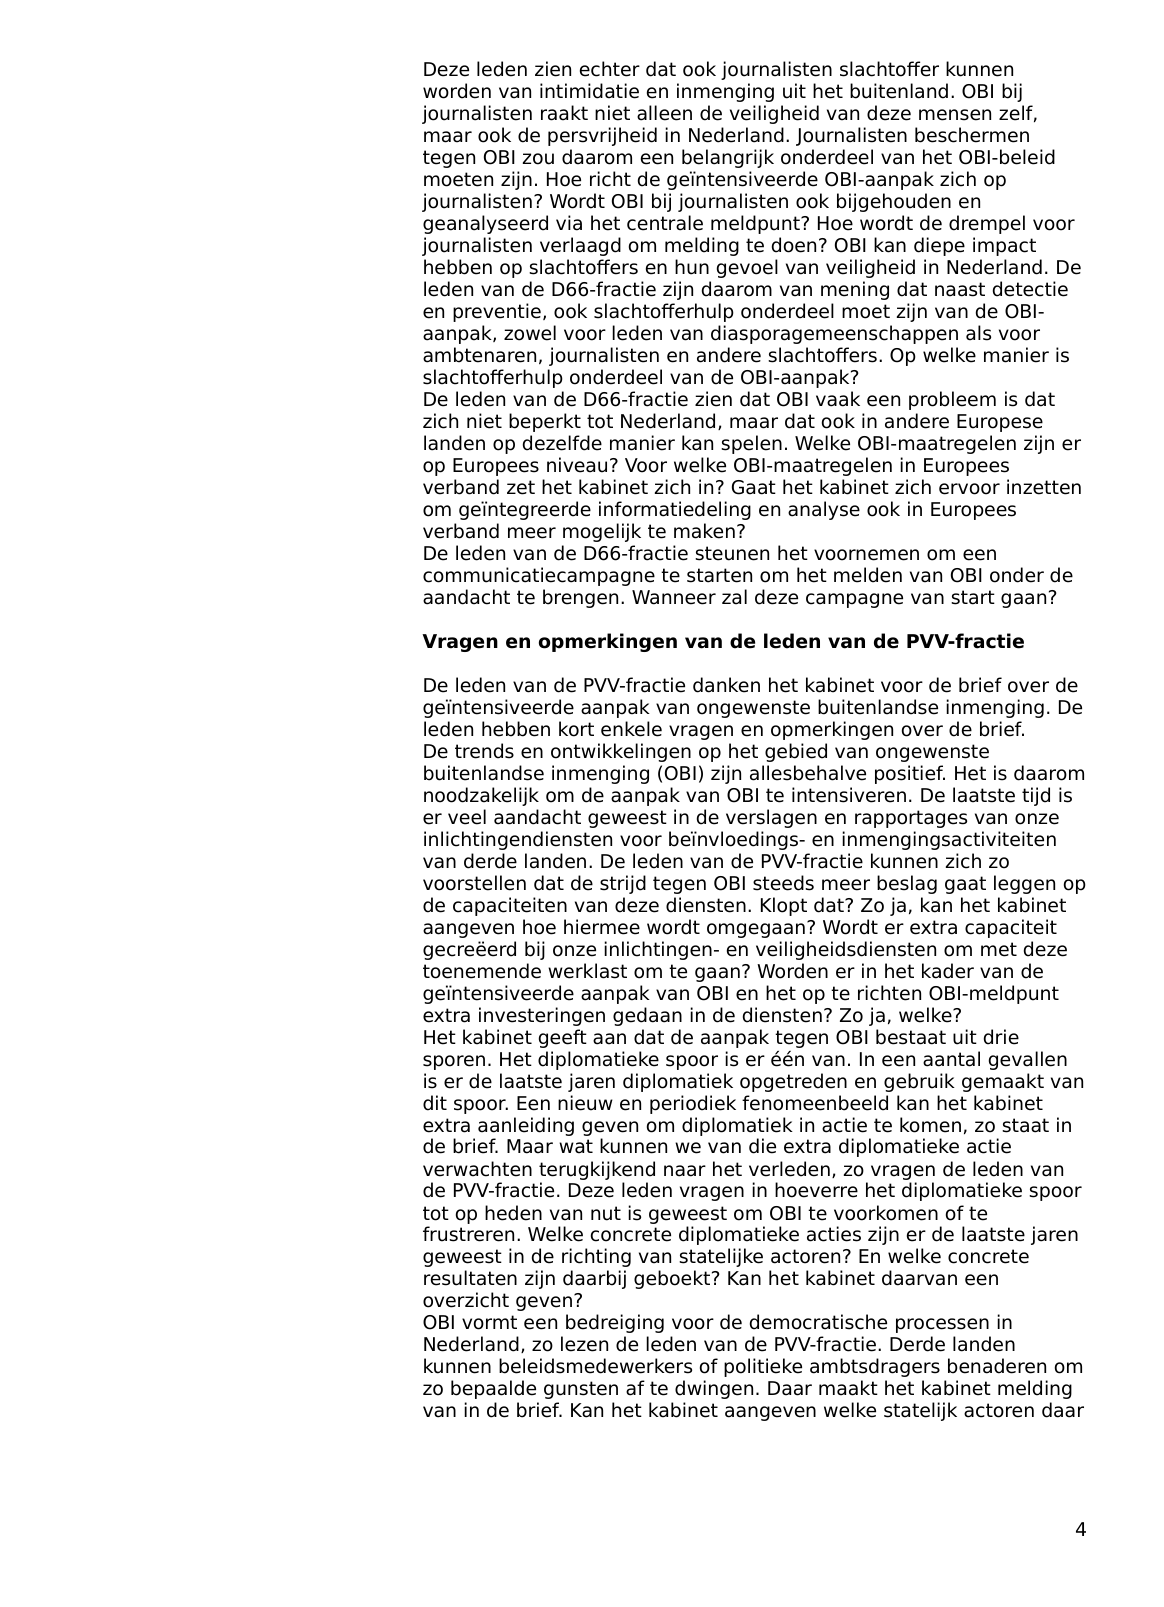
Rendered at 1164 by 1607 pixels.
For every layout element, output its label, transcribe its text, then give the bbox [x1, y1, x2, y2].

text De leden van de D66-fractie zien dat OBI vaak een probleem is dat zich niet beperkt tot Nederland, maar dat ook in andere Europese landen op dezelfde manier kan spelen. Welke OBI-maatregelen zijn er op Europees niveau? Voor welke OBI-maatregelen in Europees verband zet het kabinet zich in? Gaat het kabinet zich ervoor inzetten om geïntegreerde informatiedeling en analyse ook in Europees verband meer mogelijk te maken? [422, 389, 1087, 543]
text OBI vormt een bedreiging voor de democratische processen in Nederland, zo lezen de leden van de PVV-fractie. Derde landen kunnen beleidsmedewerkers of politieke ambtsdragers benaderen om zo bepaalde gunsten af te dwingen. Daar maakt het kabinet melding van in de brief. Kan het kabinet aangeven welke statelijk actoren daar [422, 1312, 1087, 1422]
text De trends en ontwikkelingen op het gebied van ongewenste buitenlandse inmenging (OBI) zijn allesbehalve positief. Het is daarom noodzakelijk om de aanpak van OBI te intensiveren. De laatste tijd is er veel aandacht geweest in de verslagen en rapportages van onze inlichtingendiensten voor beïnvloedings- en inmengingsactiviteiten van derde landen. De leden van de PVV-fractie kunnen zich zo voorstellen dat de strijd tegen OBI steeds meer beslag gaat leggen op de capaciteiten van deze diensten. Klopt dat? Zo ja, kan het kabinet aangeven hoe hiermee wordt omgegaan? Wordt er extra capaciteit gecreëerd bij onze inlichtingen- en veiligheidsdiensten om met deze toenemende werklast om te gaan? Worden er in het kader van de geïntensiveerde aanpak van OBI en het op te richten OBI-meldpunt extra investeringen gedaan in de diensten? Zo ja, welke? [422, 741, 1087, 1027]
text Deze leden zien echter dat ook journalisten slachtoffer kunnen worden van intimidatie en inmenging uit het buitenland. OBI bij journalisten raakt niet alleen de veiligheid van deze mensen zelf, maar ook de persvrijheid in Nederland. Journalisten beschermen tegen OBI zou daarom een belangrijk onderdeel van het OBI-beleid moeten zijn. Hoe richt de geïntensiveerde OBI-aanpak zich op journalisten? Wordt OBI bij journalisten ook bijgehouden en geanalyseerd via het centrale meldpunt? Hoe wordt de drempel voor journalisten verlaagd om melding te doen? OBI kan diepe impact hebben op slachtoffers en hun gevoel van veiligheid in Nederland. De leden van de D66-fractie zijn daarom van mening dat naast detectie en preventie, ook slachtofferhulp onderdeel moet zijn van de OBI-aanpak, zowel voor leden van diasporagemeenschappen als voor ambtenaren, journalisten en andere slachtoffers. Op welke manier is slachtofferhulp onderdeel van de OBI-aanpak? [422, 59, 1087, 389]
text De leden van de PVV-fractie danken het kabinet voor de brief over de geïntensiveerde aanpak van ongewenste buitenlandse inmenging. De leden hebben kort enkele vragen en opmerkingen over de brief. [422, 675, 1087, 741]
text Het kabinet geeft aan dat de aanpak tegen OBI bestaat uit drie sporen. Het diplomatieke spoor is er één van. In een aantal gevallen is er de laatste jaren diplomatiek opgetreden en gebruik gemaakt van dit spoor. Een nieuw en periodiek fenomeenbeeld kan het kabinet extra aanleiding geven om diplomatiek in actie te komen, zo staat in de brief. Maar wat kunnen we van die extra diplomatieke actie verwachten terugkijkend naar het verleden, zo vragen de leden van de PVV-fractie. Deze leden vragen in hoeverre het diplomatieke spoor tot op heden van nut is geweest om OBI te voorkomen of te frustreren. Welke concrete diplomatieke acties zijn er de laatste jaren geweest in de richting van statelijke actoren? En welke concrete resultaten zijn daarbij geboekt? Kan het kabinet daarvan een overzicht geven? [422, 1027, 1087, 1312]
subtitle Vragen en opmerkingen van de leden van de PVV-fractie [422, 631, 1087, 653]
text De leden van de D66-fractie steunen het voornemen om een communicatiecampagne te starten om het melden van OBI onder de aandacht te brengen. Wanneer zal deze campagne van start gaan? [422, 543, 1087, 608]
